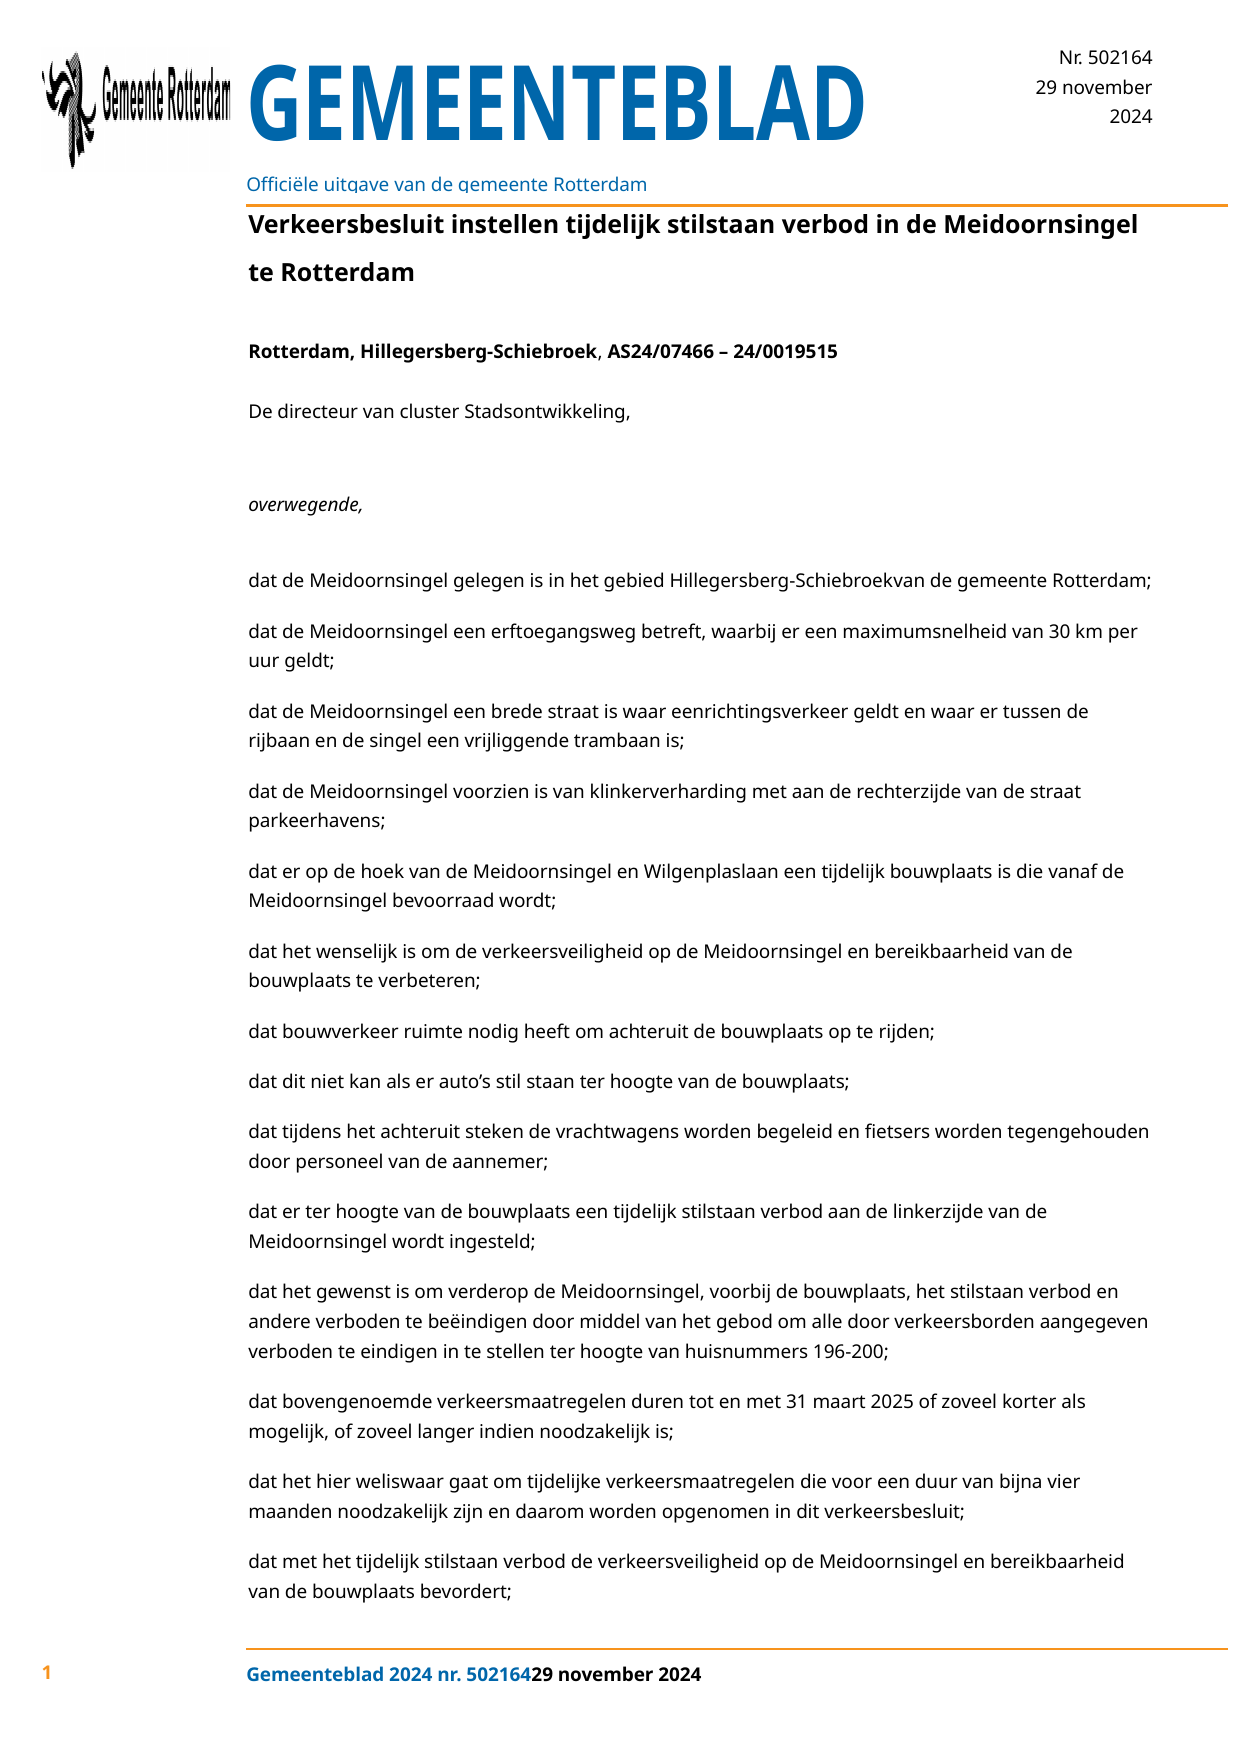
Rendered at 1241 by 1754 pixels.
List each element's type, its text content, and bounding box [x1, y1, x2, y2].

text Rotterdam, Hillegersberg-Schiebroek, AS24/07466 – 24/0019515 [248, 339, 1152, 364]
text De directeur van cluster Stadsontwikkeling, [248, 398, 1152, 423]
text dat bovengenoemde verkeersmaatregelen duren tot en met 31 maart 2025 of zoveel korter als mogelijk, of zoveel langer indien noodzakelijk is; [248, 1388, 1152, 1444]
text dat de Meidoornsingel een brede straat is waar eenrichtingsverkeer geldt en waar er tussen de rijbaan en de singel een vrijliggende trambaan is; [248, 698, 1152, 753]
text dat dit niet kan als er auto’s stil staan ter hoogte van de bouwplaats; [248, 1068, 1152, 1094]
text dat tijdens het achteruit steken de vrachtwagens worden begeleid en fietsers worden tegengehouden door personeel van de aannemer; [248, 1119, 1152, 1174]
text dat het wenselijk is om de verkeersveiligheid op de Meidoornsingel en bereikbaarheid van de bouwplaats te verbeteren; [248, 938, 1152, 993]
text dat het hier weliswaar gaat om tijdelijke verkeersmaatregelen die voor een duur van bijna vier maanden noodzakelijk zijn en daarom worden opgenomen in dit verkeersbesluit; [248, 1468, 1152, 1524]
text overwegende, [248, 491, 1152, 517]
text dat bouwverkeer ruimte nodig heeft om achteruit de bouwplaats op te rijden; [248, 1018, 1152, 1044]
picture [41, 47, 231, 172]
text dat met het tijdelijk stilstaan verbod de verkeersveiligheid op de Meidoornsingel en bereikbaarheid van de bouwplaats bevordert; [248, 1548, 1152, 1604]
text dat het gewenst is om verderop de Meidoornsingel, voorbij de bouwplaats, het stilstaan verbod en andere verboden te beëindigen door middel van het gebod om alle door verkeersborden aangegeven verboden te eindigen in te stellen ter hoogte van huisnummers 196-200; [248, 1279, 1152, 1364]
text dat de Meidoornsingel voorzien is van klinkerverharding met aan de rechterzijde van de straat parkeerhavens; [248, 778, 1152, 833]
text dat de Meidoornsingel gelegen is in het gebied Hillegersberg-Schiebroekvan de gemeente Rotterdam; [248, 567, 1152, 593]
text dat er ter hoogte van de bouwplaats een tijdelijk stilstaan verbod aan de linkerzijde van de Meidoornsingel wordt ingesteld; [248, 1199, 1152, 1254]
text dat de Meidoornsingel een erftoegangsweg betreft, waarbij er een maximumsnelheid van 30 km per uur geldt; [248, 618, 1152, 673]
text dat er op de hoek van de Meidoornsingel en Wilgenplaslaan een tijdelijk bouwplaats is die vanaf de Meidoornsingel bevoorraad wordt; [248, 858, 1152, 913]
text Verkeersbesluit instellen tijdelijk stilstaan verbod in de Meidoornsingel te Rotterdam [248, 207, 1152, 288]
